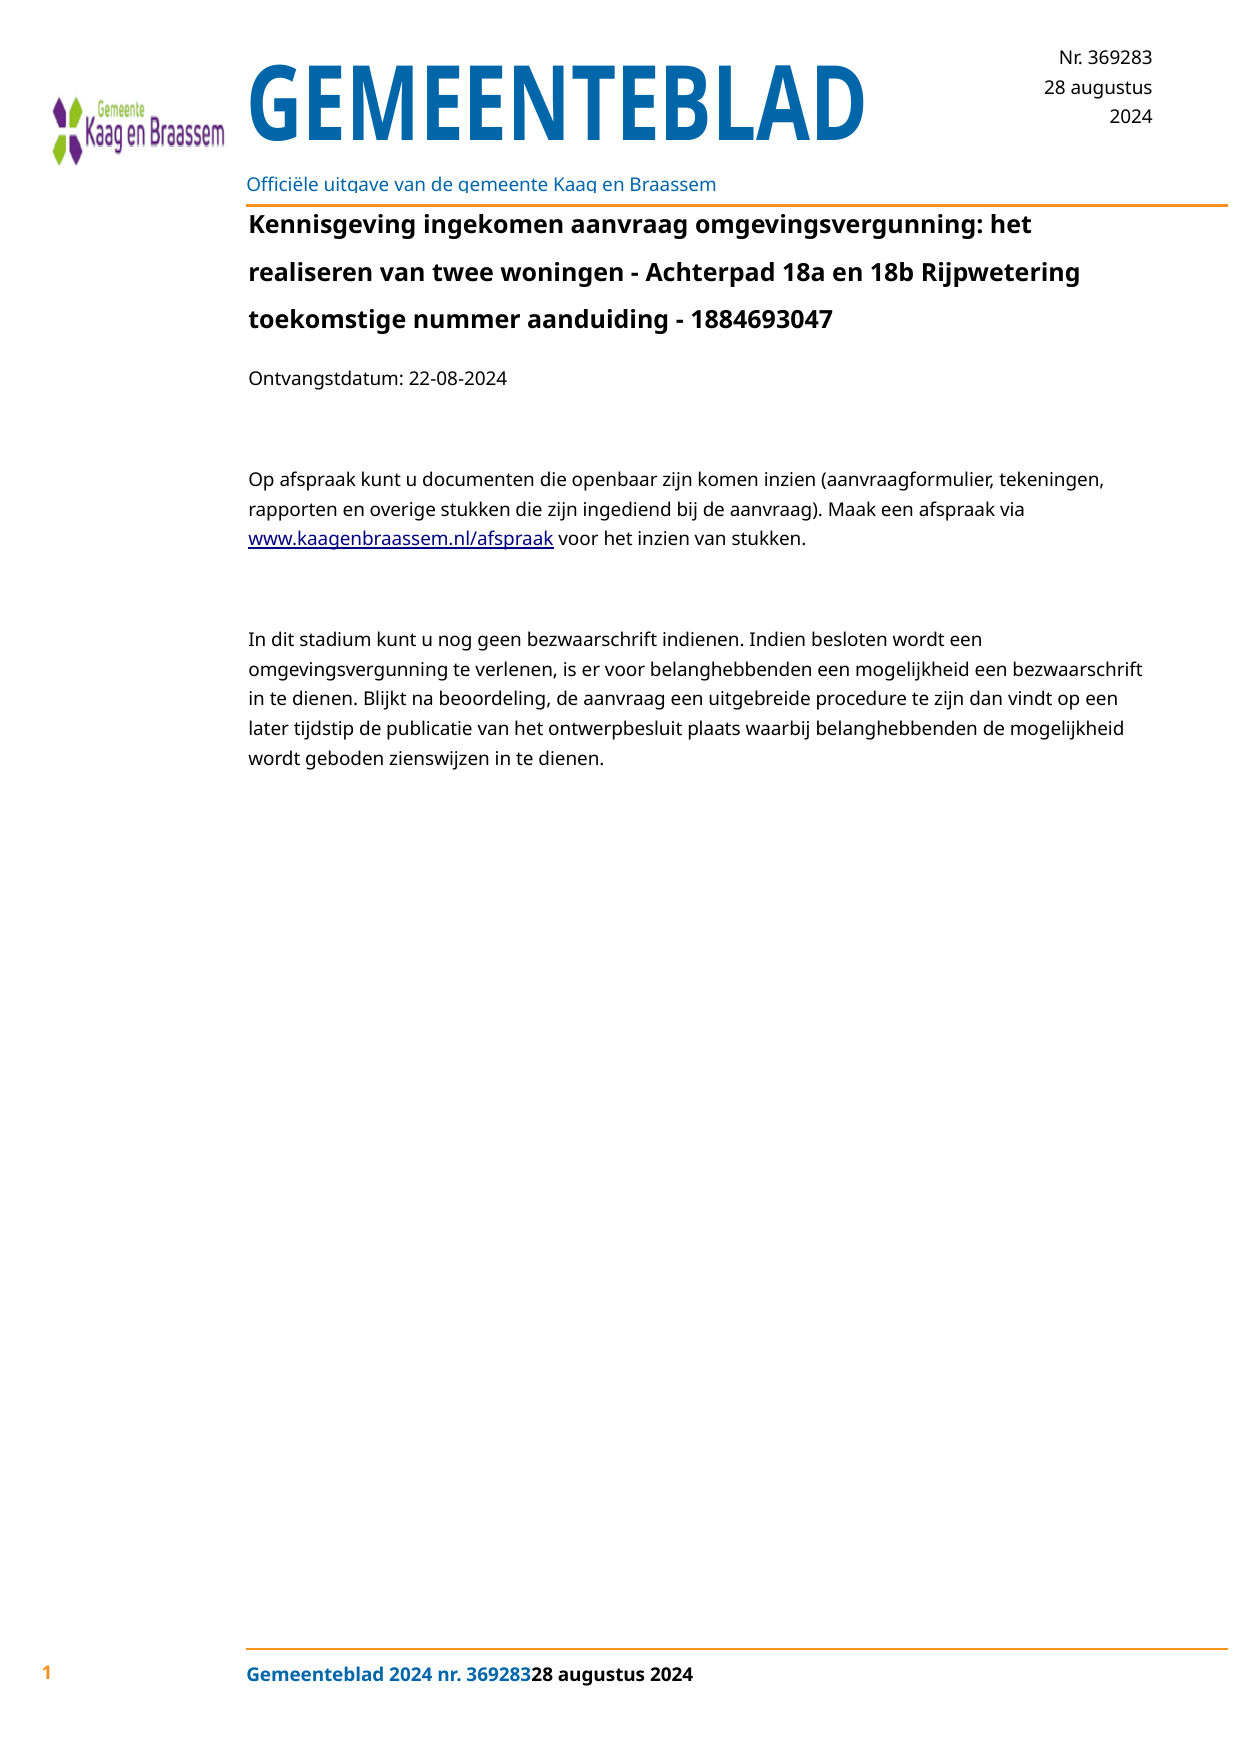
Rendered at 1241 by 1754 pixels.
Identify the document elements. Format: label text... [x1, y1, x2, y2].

text Ontvangstdatum: 22-08-2024 [248, 366, 1152, 391]
text Op afspraak kunt u documenten die openbaar zijn komen inzien (aanvraagformulier, tekeningen, rapporten en overige stukken die zijn ingediend bij de aanvraag). Maak een afspraak via www.kaagenbraassem.nl/afspraak voor het inzien van stukken. [248, 466, 1152, 551]
text In dit stadium kunt u nog geen bezwaarschrift indienen. Indien besloten wordt een omgevingsvergunning te verlenen, is er voor belanghebbenden een mogelijkheid een bezwaarschrift in te dienen. Blijkt na beoordeling, de aanvraag een uitgebreide procedure te zijn dan vindt op een later tijdstip de publicatie van het ontwerpbesluit plaats waarbij belanghebbenden de mogelijkheid wordt geboden zienswijzen in te dienen. [248, 626, 1152, 770]
text Kennisgeving ingekomen aanvraag omgevingsvergunning: het realiseren van twee woningen - Achterpad 18a en 18b Rijpwetering toekomstige nummer aanduiding - 1884693047 [248, 207, 1152, 336]
picture [41, 47, 231, 172]
